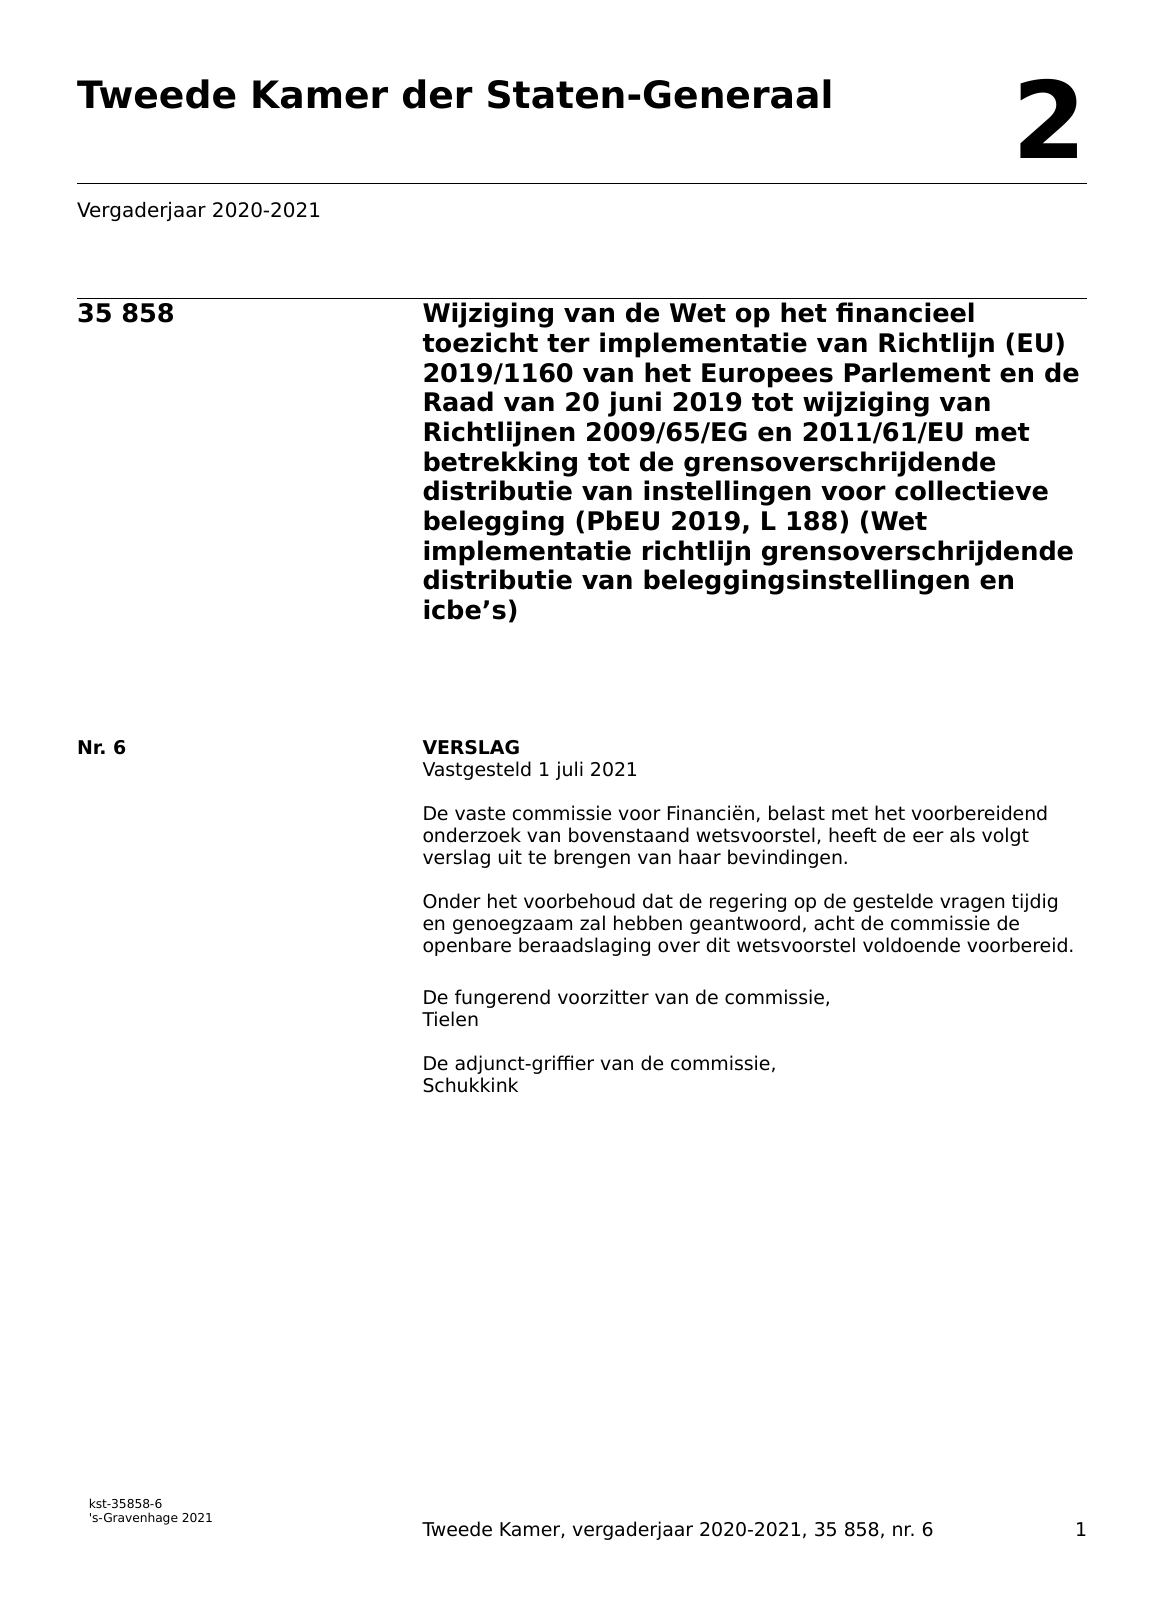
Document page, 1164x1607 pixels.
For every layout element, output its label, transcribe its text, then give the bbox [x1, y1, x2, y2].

text kst-35858-6 [88, 1497, 323, 1511]
text 's-Gravenhage 2021 [88, 1511, 323, 1525]
text De adjunct-griffier van de commissie, Schukkink [422, 1053, 1087, 1097]
table_header 2 [886, 59, 1087, 183]
text De vaste commissie voor Financiën, belast met het voorbereidend onderzoek van bovenstaand wetsvoorstel, heeft de eer als volgt verslag uit te brengen van haar bevindingen. [422, 803, 1087, 869]
text Onder het voorbehoud dat de regering op de gestelde vragen tijdig en genoegzaam zal hebben geantwoord, acht de commissie de openbare beraadslaging over dit wetsvoorstel voldoende voorbereid. [422, 891, 1087, 957]
subtitle 35 858 Wijziging van de Wet op het financieel toezicht ter implementatie van Richtlijn (EU) 2019/1160 van het Europees Parlement en de Raad van 20 juni 2019 tot wijziging van Richtlijnen 2009/65/EG en 2011/61/EU met betrekking tot de grensoverschrijdende distributie van instellingen voor collectieve belegging (PbEU 2019, L 188) (Wet implementatie richtlijn grensoverschrijdende distributie van beleggingsinstellingen en icbe’s) [77, 299, 1087, 626]
text Vastgesteld 1 juli 2021 [422, 758, 1087, 781]
subtitle Nr. 6 VERSLAG [77, 737, 1087, 758]
table_cell Vergaderjaar 2020-2021 [77, 184, 1087, 298]
table_header Tweede Kamer der Staten-Generaal [77, 59, 886, 183]
text De fungerend voorzitter van de commissie, Tielen [422, 987, 1087, 1031]
